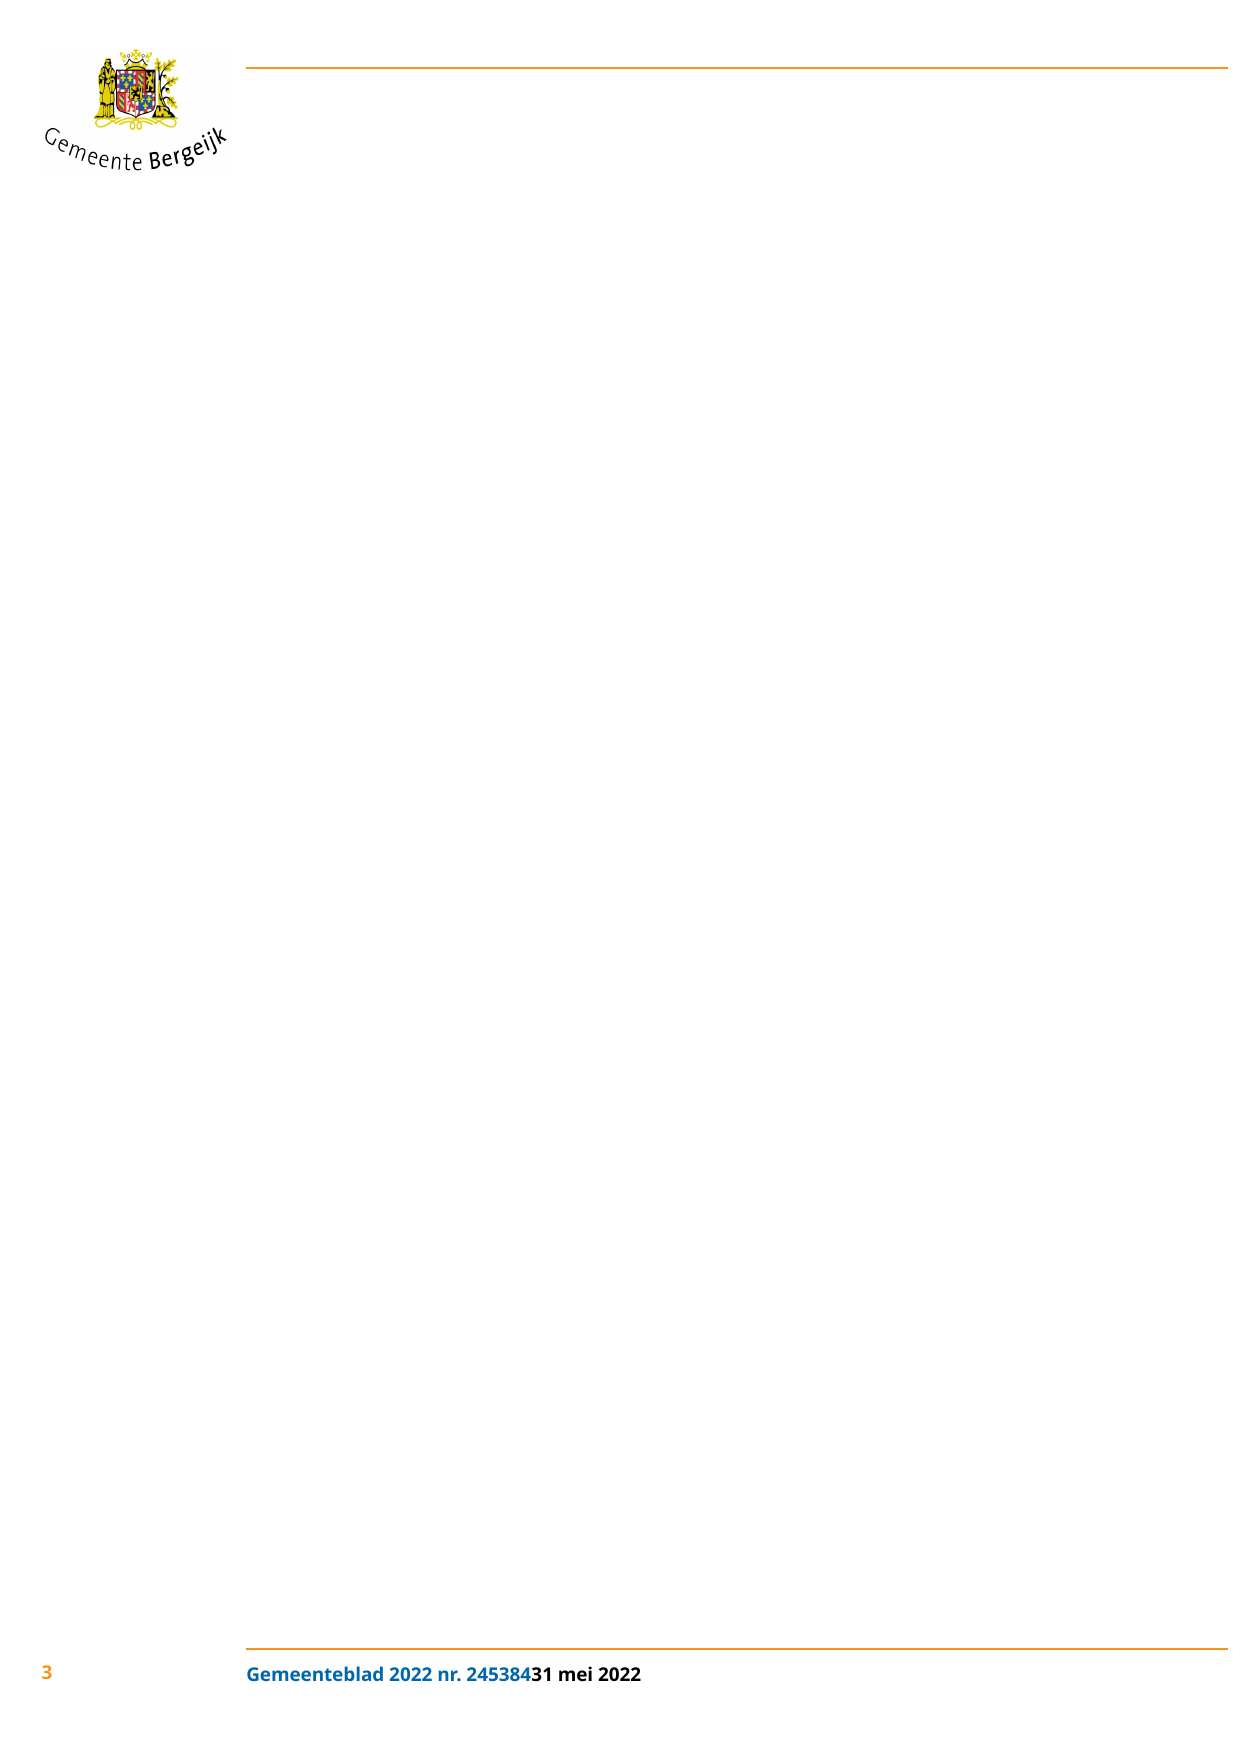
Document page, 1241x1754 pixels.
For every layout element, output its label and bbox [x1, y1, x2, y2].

picture [41, 47, 231, 172]
